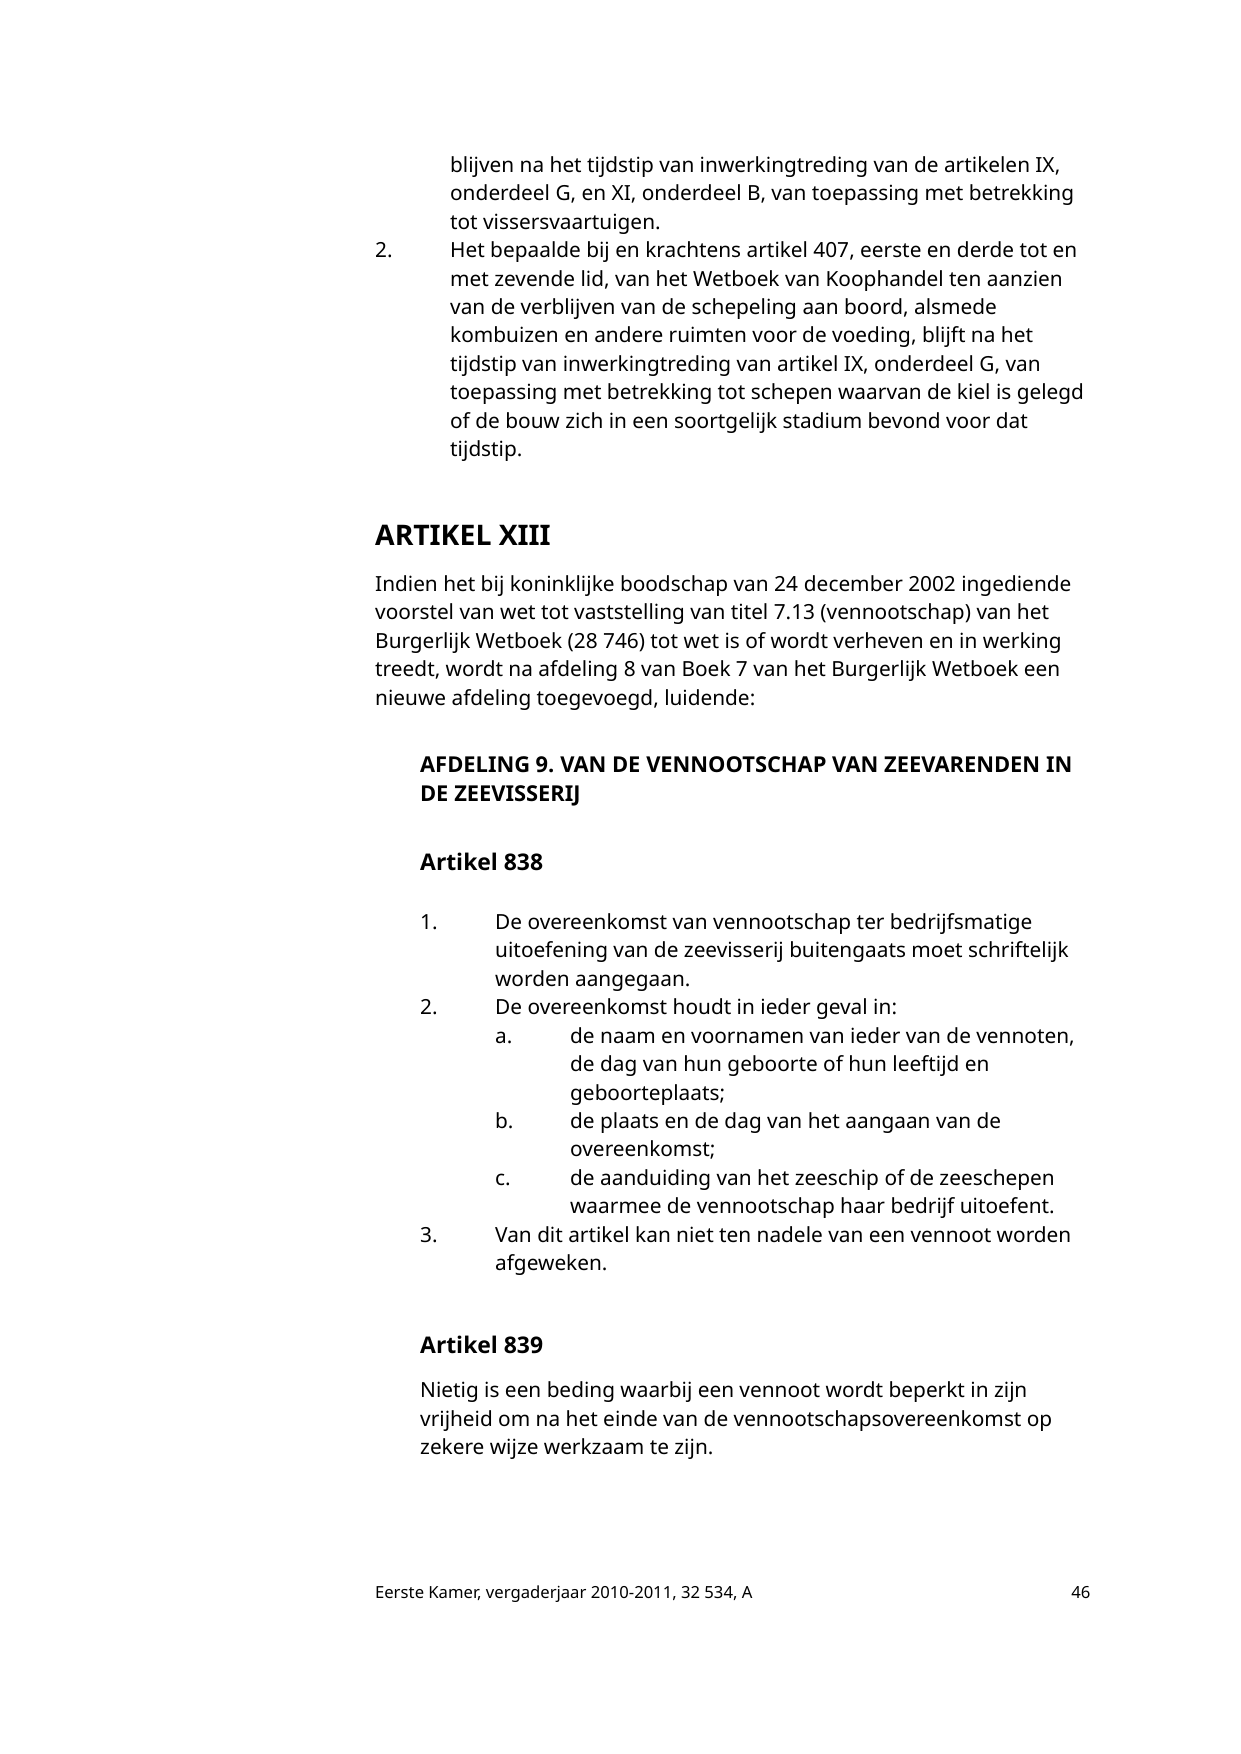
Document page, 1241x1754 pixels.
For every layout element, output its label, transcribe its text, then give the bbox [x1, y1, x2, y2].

subtitle ARTIKEL XIII [375, 515, 1090, 554]
list Het bepaalde bij en krachtens artikel 407, eerste en derde tot en met zevende lid, van het Wetboek van Koophandel ten aanzien van de verblijven van de schepeling aan boord, alsmede kombuizen en andere ruimten voor de voeding, blijft na het tijdstip van inwerkingtreding van artikel IX, onderdeel G, van toepassing met betrekking tot schepen waarvan de kiel is gelegd of de bouw zich in een soortgelijk stadium bevond voor dat tijdstip. [375, 235, 1090, 463]
subtitle AFDELING 9. VAN DE VENNOOTSCHAP VAN ZEEVARENDEN IN DE ZEEVISSERIJ [420, 749, 1090, 808]
list de aanduiding van het zeeschip of de zeeschepen waarmee de vennootschap haar bedrijf uitoefent. [495, 1163, 1090, 1220]
subtitle Artikel 838 [420, 846, 1090, 877]
text Indien het bij koninklijke boodschap van 24 december 2002 ingediende voorstel van wet tot vaststelling van titel 7.13 (vennootschap) van het Burgerlijk Wetboek (28 746) tot wet is of wordt verheven en in werking treedt, wordt na afdeling 8 van Boek 7 van het Burgerlijk Wetboek een nieuwe afdeling toegevoegd, luidende: [375, 569, 1090, 711]
list De overeenkomst van vennootschap ter bedrijfsmatige uitoefening van de zeevisserij buitengaats moet schriftelijk worden aangegaan. [420, 907, 1090, 992]
list De overeenkomst houdt in ieder geval in: [420, 992, 1090, 1021]
list de naam en voornamen van ieder van de vennoten, de dag van hun geboorte of hun leeftijd en geboorteplaats; [495, 1021, 1090, 1106]
list Van dit artikel kan niet ten nadele van een vennoot worden afgeweken. [420, 1220, 1090, 1277]
list blijven na het tijdstip van inwerkingtreding van de artikelen IX, onderdeel G, en XI, onderdeel B, van toepassing met betrekking tot vissersvaartuigen. [375, 150, 1090, 235]
text Nietig is een beding waarbij een vennoot wordt beperkt in zijn vrijheid om na het einde van de vennootschapsovereenkomst op zekere wijze werkzaam te zijn. [420, 1375, 1090, 1461]
list de plaats en de dag van het aangaan van de overeenkomst; [495, 1106, 1090, 1163]
subtitle Artikel 839 [420, 1329, 1090, 1360]
